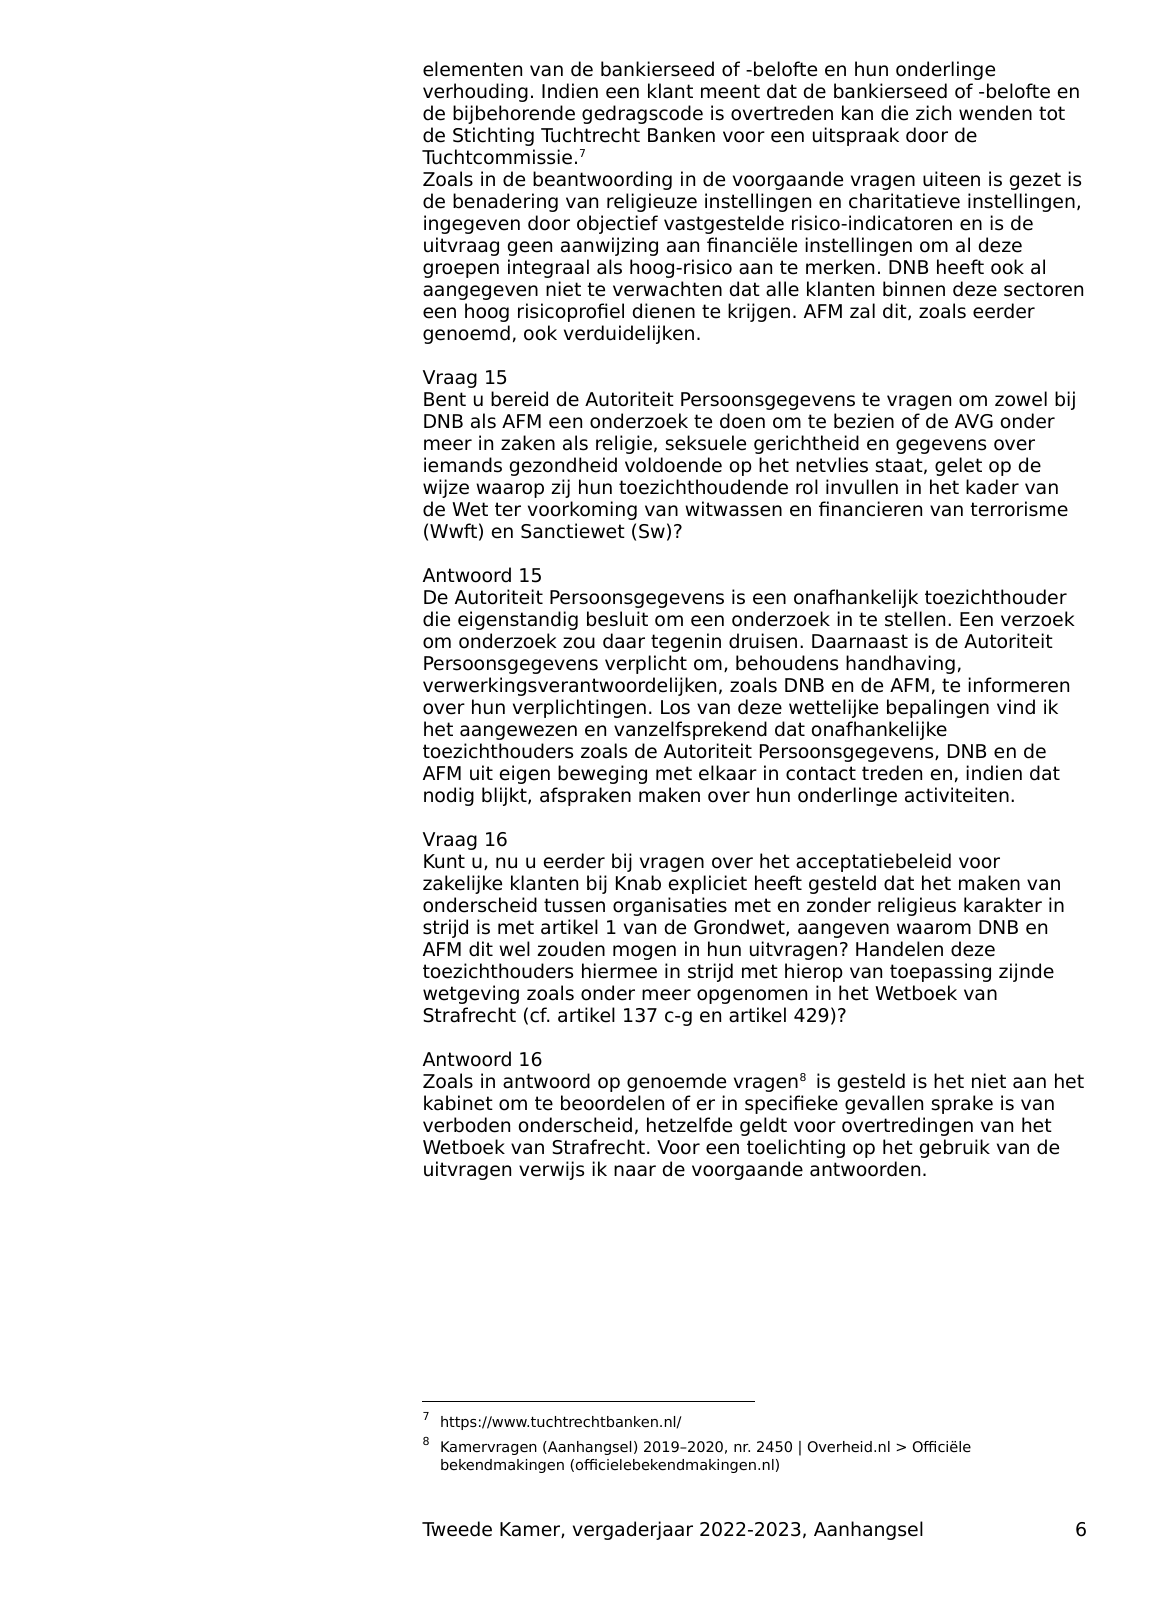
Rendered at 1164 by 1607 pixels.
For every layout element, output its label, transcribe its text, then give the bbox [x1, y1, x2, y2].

text Kunt u, nu u eerder bij vragen over het acceptatiebeleid voor zakelijke klanten bij Knab expliciet heeft gesteld dat het maken van onderscheid tussen organisaties met en zonder religieus karakter in strijd is met artikel 1 van de Grondwet, aangeven waarom DNB en AFM dit wel zouden mogen in hun uitvragen? Handelen deze toezichthouders hiermee in strijd met hierop van toepassing zijnde wetgeving zoals onder meer opgenomen in het Wetboek van Strafrecht (cf. artikel 137 c-g en artikel 429)? [422, 851, 1087, 1027]
text De Autoriteit Persoonsgegevens is een onafhankelijk toezichthouder die eigenstandig besluit om een onderzoek in te stellen. Een verzoek om onderzoek zou daar tegenin druisen. Daarnaast is de Autoriteit Persoonsgegevens verplicht om, behoudens handhaving, verwerkingsverantwoordelijken, zoals DNB en de AFM, te informeren over hun verplichtingen. Los van deze wettelijke bepalingen vind ik het aangewezen en vanzelfsprekend dat onafhankelijke toezichthouders zoals de Autoriteit Persoonsgegevens, DNB en de AFM uit eigen beweging met elkaar in contact treden en, indien dat nodig blijkt, afspraken maken over hun onderlinge activiteiten. [422, 587, 1087, 807]
text Antwoord 15 [422, 565, 1087, 587]
text Antwoord 16 [422, 1049, 1087, 1071]
text Vraag 16 [422, 829, 1087, 851]
text elementen van de bankierseed of -belofte en hun onderlinge verhouding. Indien een klant meent dat de bankierseed of -belofte en de bijbehorende gedragscode is overtreden kan die zich wenden tot de Stichting Tuchtrecht Banken voor een uitspraak door de Tuchtcommissie. [422, 59, 1087, 169]
text Kamervragen (Aanhangsel) 2019–2020, nr. 2450 | Overheid.nl > Officiële bekendmakingen (officielebekendmakingen.nl) [422, 1435, 1087, 1474]
text https://www.tuchtrechtbanken.nl/ [422, 1410, 1087, 1432]
text Zoals in antwoord op genoemde vragen is gesteld is het niet aan het kabinet om te beoordelen of er in specifieke gevallen sprake is van verboden onderscheid, hetzelfde geldt voor overtredingen van het Wetboek van Strafrecht. Voor een toelichting op het gebruik van de uitvragen verwijs ik naar de voorgaande antwoorden. [422, 1071, 1087, 1181]
text Bent u bereid de Autoriteit Persoonsgegevens te vragen om zowel bij DNB als AFM een onderzoek te doen om te bezien of de AVG onder meer in zaken als religie, seksuele gerichtheid en gegevens over iemands gezondheid voldoende op het netvlies staat, gelet op de wijze waarop zij hun toezichthoudende rol invullen in het kader van de Wet ter voorkoming van witwassen en financieren van terrorisme (Wwft) en Sanctiewet (Sw)? [422, 389, 1087, 543]
text Zoals in de beantwoording in de voorgaande vragen uiteen is gezet is de benadering van religieuze instellingen en charitatieve instellingen, ingegeven door objectief vastgestelde risico-indicatoren en is de uitvraag geen aanwijzing aan financiële instellingen om al deze groepen integraal als hoog-risico aan te merken. DNB heeft ook al aangegeven niet te verwachten dat alle klanten binnen deze sectoren een hoog risicoprofiel dienen te krijgen. AFM zal dit, zoals eerder genoemd, ook verduidelijken. [422, 169, 1087, 345]
text Vraag 15 [422, 367, 1087, 389]
